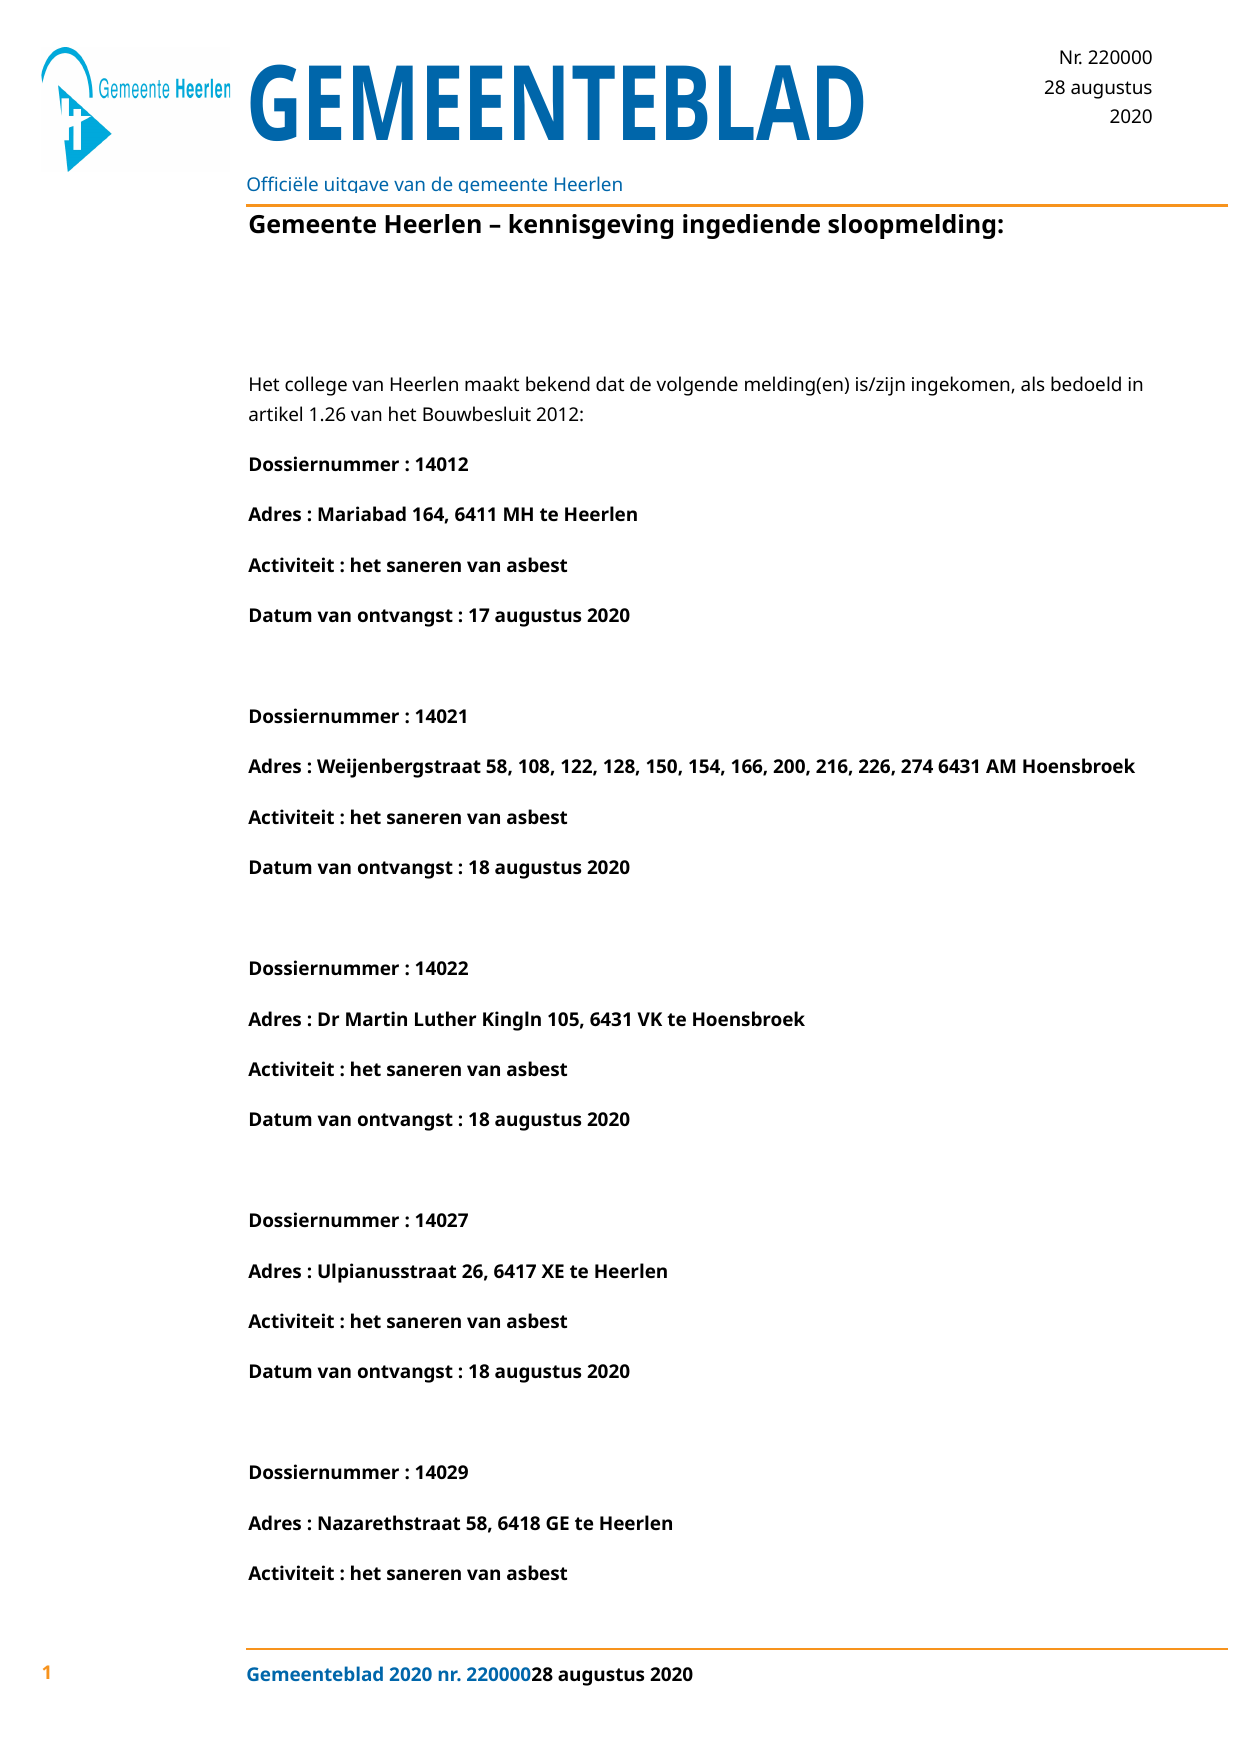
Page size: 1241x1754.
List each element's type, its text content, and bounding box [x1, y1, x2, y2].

text Adres : Mariabad 164, 6411 MH te Heerlen [248, 502, 1152, 527]
picture [41, 47, 59, 70]
text Dossiernummer : 14021 [248, 703, 1152, 729]
text Het college van Heerlen maakt bekend dat de volgende melding(en) is/zijn ingekomen, als bedoeld in artikel 1.26 van het Bouwbesluit 2012: [248, 371, 1152, 426]
text Adres : Ulpianusstraat 26, 6417 XE te Heerlen [248, 1258, 1152, 1283]
text Adres : Weijenbergstraat 58, 108, 122, 128, 150, 154, 166, 200, 216, 226, 274 6431 AM Hoensbroek [248, 754, 1152, 779]
text Datum van ontvangst : 18 augustus 2020 [248, 1107, 1152, 1132]
text Activiteit : het saneren van asbest [248, 1560, 1152, 1586]
text Dossiernummer : 14027 [248, 1207, 1152, 1233]
text Activiteit : het saneren van asbest [248, 804, 1152, 830]
text Dossiernummer : 14012 [248, 451, 1152, 477]
text Dossiernummer : 14022 [248, 955, 1152, 981]
text Dossiernummer : 14029 [248, 1459, 1152, 1485]
picture [41, 47, 231, 172]
text Activiteit : het saneren van asbest [248, 552, 1152, 578]
text Adres : Nazarethstraat 58, 6418 GE te Heerlen [248, 1510, 1152, 1536]
text Gemeente Heerlen – kennisgeving ingediende sloopmelding: [248, 207, 1152, 241]
text Datum van ontvangst : 18 augustus 2020 [248, 854, 1152, 880]
text Datum van ontvangst : 17 augustus 2020 [248, 602, 1152, 628]
text Adres : Dr Martin Luther Kingln 105, 6431 VK te Hoensbroek [248, 1006, 1152, 1031]
text Datum van ontvangst : 18 augustus 2020 [248, 1359, 1152, 1384]
text Activiteit : het saneren van asbest [248, 1056, 1152, 1082]
text Activiteit : het saneren van asbest [248, 1308, 1152, 1334]
